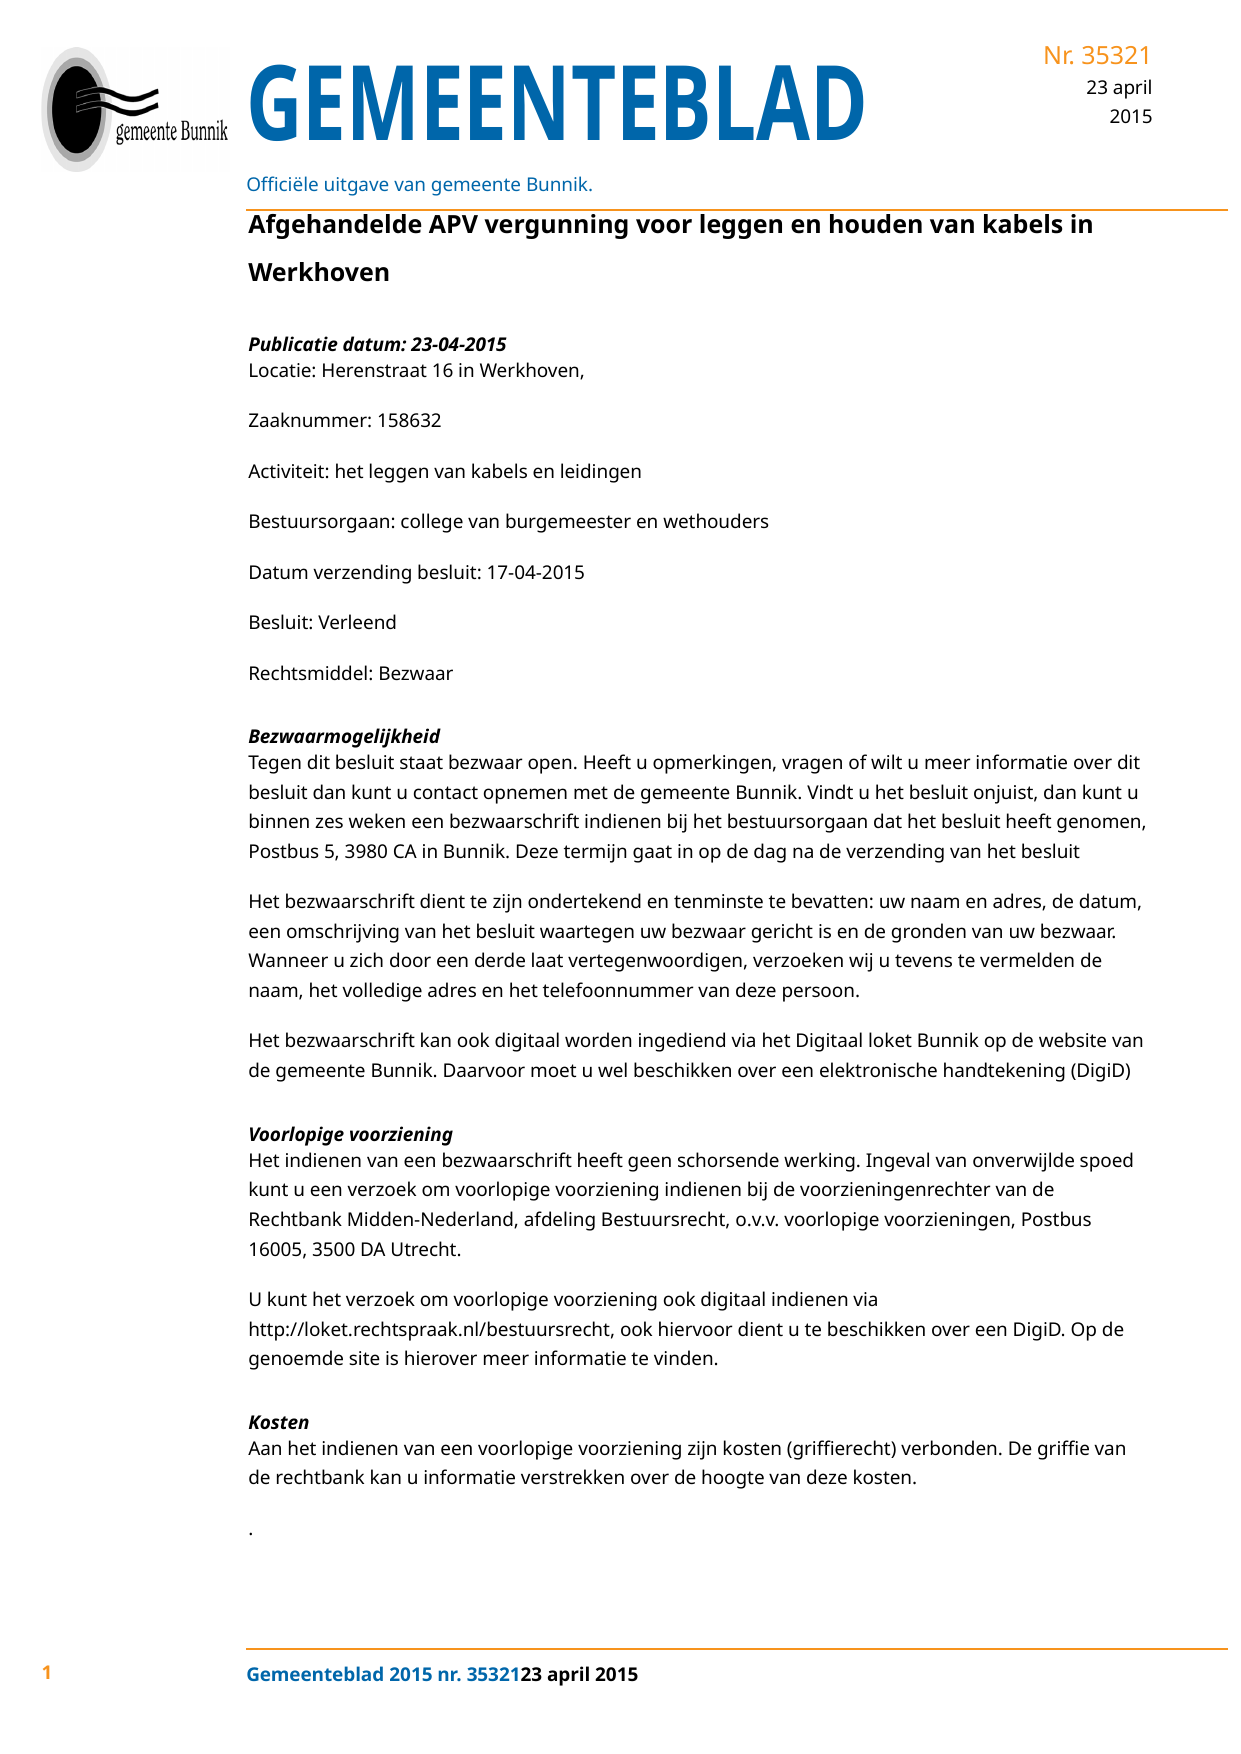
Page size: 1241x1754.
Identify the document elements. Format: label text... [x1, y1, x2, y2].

text Aan het indienen van een voorlopige voorziening zijn kosten (griffierecht) verbonden. De griffie van de rechtbank kan u informatie verstrekken over de hoogte van deze kosten. [248, 1435, 1152, 1490]
text Publicatie datum: 23-04-2015 [248, 331, 1152, 357]
text U kunt het verzoek om voorlopige voorziening ook digitaal indienen via http://loket.rechtspraak.nl/bestuursrecht, ook hiervoor dient u te beschikken over een DigiD. Op de genoemde site is hierover meer informatie te vinden. [248, 1286, 1152, 1371]
text Voorlopige voorziening [248, 1121, 1152, 1147]
text Zaaknummer: 158632 [248, 408, 1152, 433]
text Afgehandelde APV vergunning voor leggen en houden van kabels in Werkhoven [248, 211, 1152, 288]
text Kosten [248, 1409, 1152, 1435]
text Tegen dit besluit staat bezwaar open. Heeft u opmerkingen, vragen of wilt u meer informatie over dit besluit dan kunt u contact opnemen met de gemeente Bunnik. Vindt u het besluit onjuist, dan kunt u binnen zes weken een bezwaarschrift indienen bij het bestuursorgaan dat het besluit heeft genomen, Postbus 5, 3980 CA in Bunnik. Deze termijn gaat in op de dag na de verzending van het besluit [248, 749, 1152, 864]
text Het bezwaarschrift dient te zijn ondertekend en tenminste te bevatten: uw naam en adres, de datum, een omschrijving van het besluit waartegen uw bezwaar gericht is en de gronden van uw bezwaar. Wanneer u zich door een derde laat vertegenwoordigen, verzoeken wij u tevens te vermelden de naam, het volledige adres en het telefoonnummer van deze persoon. [248, 888, 1152, 1003]
text Het indienen van een bezwaarschrift heeft geen schorsende werking. Ingeval van onverwijlde spoed kunt u een verzoek om voorlopige voorziening indienen bij de voorzieningenrechter van de Rechtbank Midden-Nederland, afdeling Bestuursrecht, o.v.v. voorlopige voorzieningen, Postbus 16005, 3500 DA Utrecht. [248, 1147, 1152, 1261]
text Locatie: Herenstraat 16 in Werkhoven, [248, 357, 1152, 383]
text Rechtsmiddel: Bezwaar [248, 660, 1152, 685]
text Bezwaarmogelijkheid [248, 724, 1152, 749]
text Het bezwaarschrift kan ook digitaal worden ingediend via het Digitaal loket Bunnik op de website van de gemeente Bunnik. Daarvoor moet u wel beschikken over een elektronische handtekening (DigiD) [248, 1028, 1152, 1083]
text Bestuursorgaan: college van burgemeester en wethouders [248, 508, 1152, 534]
text . [248, 1515, 1152, 1541]
picture [41, 47, 231, 172]
text Datum verzending besluit: 17-04-2015 [248, 559, 1152, 584]
text Activiteit: het leggen van kabels en leidingen [248, 458, 1152, 484]
text Besluit: Verleend [248, 609, 1152, 635]
